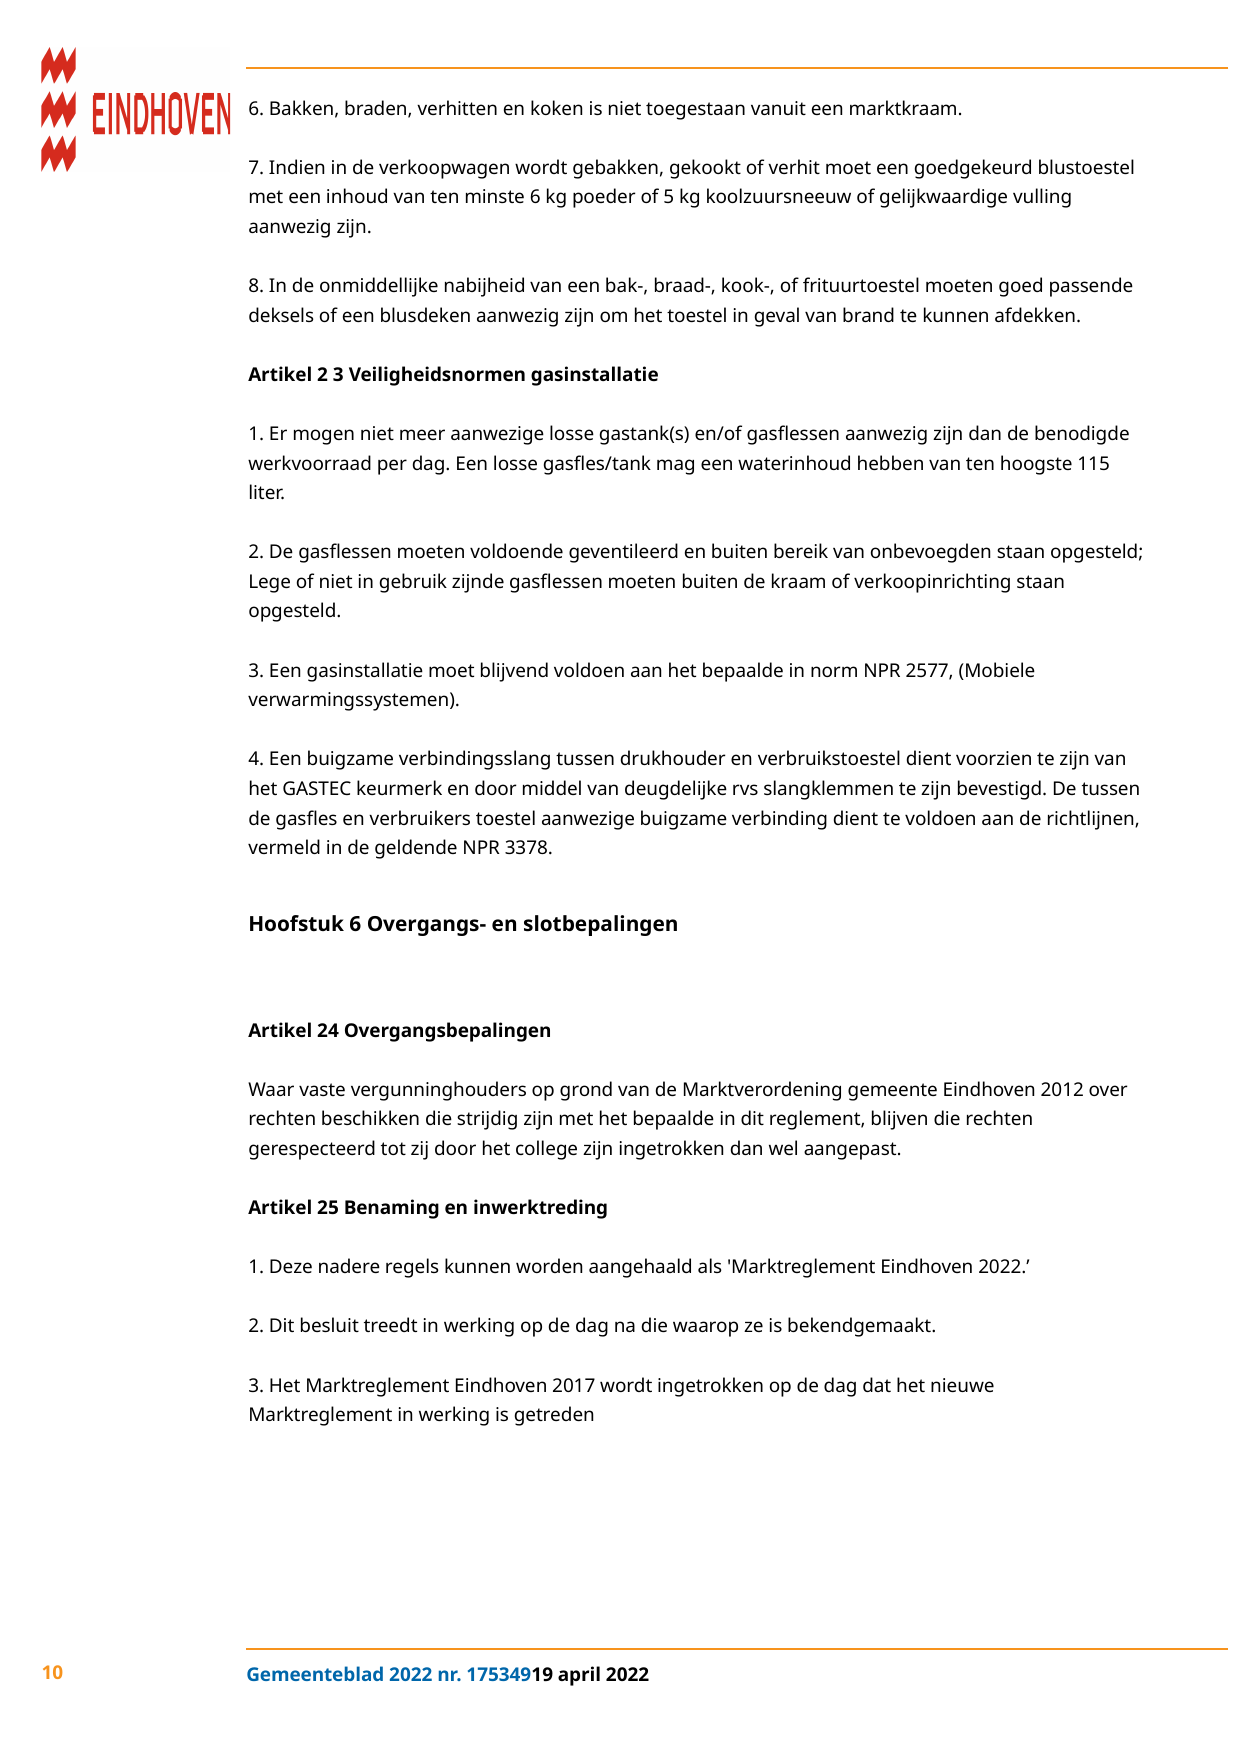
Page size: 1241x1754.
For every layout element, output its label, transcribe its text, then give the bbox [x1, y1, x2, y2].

text Hoofstuk 6 Overgangs- en slotbepalingen [248, 909, 1152, 938]
text Artikel 24 Overgangsbepalingen [248, 1017, 1152, 1043]
text 3. Het Marktreglement Eindhoven 2017 wordt ingetrokken op de dag dat het nieuwe [248, 1372, 1152, 1398]
text 6. Bakken, braden, verhitten en koken is niet toegestaan vanuit een marktkraam. [248, 95, 1152, 121]
text Artikel 2 3 Veiligheidsnormen gasinstallatie [248, 361, 1152, 387]
text Marktreglement in werking is getreden [248, 1401, 1152, 1427]
picture [41, 47, 231, 172]
text 1. Er mogen niet meer aanwezige losse gastank(s) en/of gasflessen aanwezig zijn dan de benodigde werkvoorraad per dag. Een losse gasfles/tank mag een waterinhoud hebben van ten hoogste 115 liter. [248, 420, 1152, 505]
text Waar vaste vergunninghouders op grond van de Marktverordening gemeente Eindhoven 2012 over rechten beschikken die strijdig zijn met het bepaalde in dit reglement, blijven die rechten gerespecteerd tot zij door het college zijn ingetrokken dan wel aangepast. [248, 1076, 1152, 1161]
text 7. Indien in de verkoopwagen wordt gebakken, gekookt of verhit moet een goedgekeurd blustoestel met een inhoud van ten minste 6 kg poeder of 5 kg koolzuursneeuw of gelijkwaardige vulling aanwezig zijn. [248, 154, 1152, 239]
text 2. De gasflessen moeten voldoende geventileerd en buiten bereik van onbevoegden staan opgesteld; Lege of niet in gebruik zijnde gasflessen moeten buiten de kraam of verkoopinrichting staan opgesteld. [248, 538, 1152, 623]
text 3. Een gasinstallatie moet blijvend voldoen aan het bepaalde in norm NPR 2577, (Mobiele verwarmingssystemen). [248, 657, 1152, 712]
text Artikel 25 Benaming en inwerktreding [248, 1194, 1152, 1220]
text 8. In de onmiddellijke nabijheid van een bak-, braad-, kook-, of frituurtoestel moeten goed passende deksels of een blusdeken aanwezig zijn om het toestel in geval van brand te kunnen afdekken. [248, 272, 1152, 328]
text 4. Een buigzame verbindingsslang tussen drukhouder en verbruikstoestel dient voorzien te zijn van het GASTEC keurmerk en door middel van deugdelijke rvs slangklemmen te zijn bevestigd. De tussen de gasfles en verbruikers toestel aanwezige buigzame verbinding dient te voldoen aan de richtlijnen, vermeld in de geldende NPR 3378. [248, 746, 1152, 860]
text 1. Deze nadere regels kunnen worden aangehaald als 'Marktreglement Eindhoven 2022.’ [248, 1253, 1152, 1279]
text 2. Dit besluit treedt in werking op de dag na die waarop ze is bekendgemaakt. [248, 1313, 1152, 1338]
